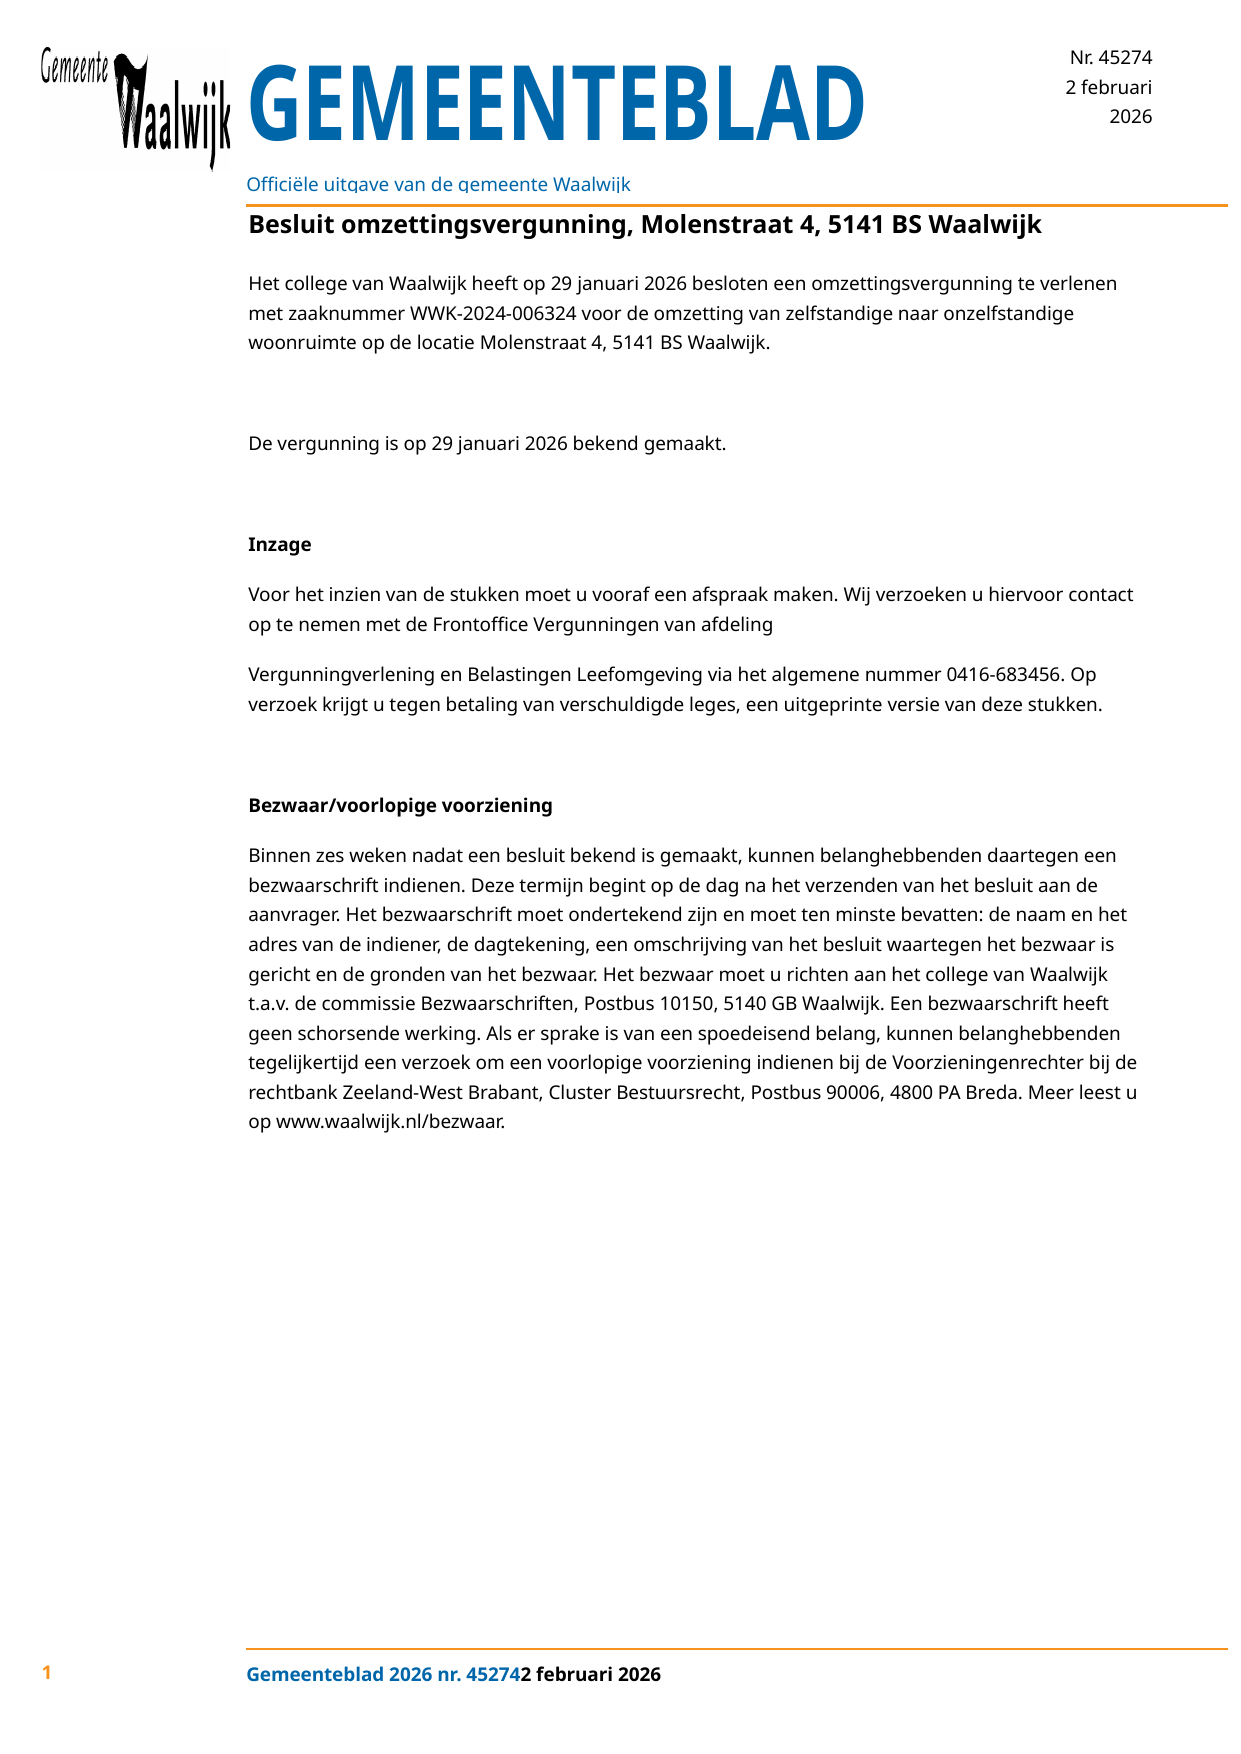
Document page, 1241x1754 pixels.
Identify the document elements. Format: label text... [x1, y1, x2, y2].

picture [41, 47, 231, 172]
text Besluit omzettingsvergunning, Molenstraat 4, 5141 BS Waalwijk [248, 207, 1152, 241]
text Vergunningverlening en Belastingen Leefomgeving via het algemene nummer 0416-683456. Op verzoek krijgt u tegen betaling van verschuldigde leges, een uitgeprinte versie van deze stukken. [248, 662, 1152, 717]
text Inzage [248, 531, 1152, 557]
text Het college van Waalwijk heeft op 29 januari 2026 besloten een omzettingsvergunning te verlenen met zaaknummer WWK-2024-006324 voor de omzetting van zelfstandige naar onzelfstandige woonruimte op de locatie Molenstraat 4, 5141 BS Waalwijk. [248, 270, 1152, 355]
text Bezwaar/voorlopige voorziening [248, 792, 1152, 818]
text De vergunning is op 29 januari 2026 bekend gemaakt. [248, 430, 1152, 456]
text Voor het inzien van de stukken moet u vooraf een afspraak maken. Wij verzoeken u hiervoor contact op te nemen met de Frontoffice Vergunningen van afdeling [248, 582, 1152, 637]
text Binnen zes weken nadat een besluit bekend is gemaakt, kunnen belanghebbenden daartegen een bezwaarschrift indienen. Deze termijn begint op de dag na het verzenden van het besluit aan de aanvrager. Het bezwaarschrift moet ondertekend zijn en moet ten minste bevatten: de naam en het adres van de indiener, de dagtekening, een omschrijving van het besluit waartegen het bezwaar is gericht en de gronden van het bezwaar. Het bezwaar moet u richten aan het college van Waalwijk t.a.v. de commissie Bezwaarschriften, Postbus 10150, 5140 GB Waalwijk. Een bezwaarschrift heeft geen schorsende werking. Als er sprake is van een spoedeisend belang, kunnen belanghebbenden tegelijkertijd een verzoek om een voorlopige voorziening indienen bij de Voorzieningenrechter bij de rechtbank Zeeland-West Brabant, Cluster Bestuursrecht, Postbus 90006, 4800 PA Breda. Meer leest u op www.waalwijk.nl/bezwaar. [248, 842, 1152, 1134]
